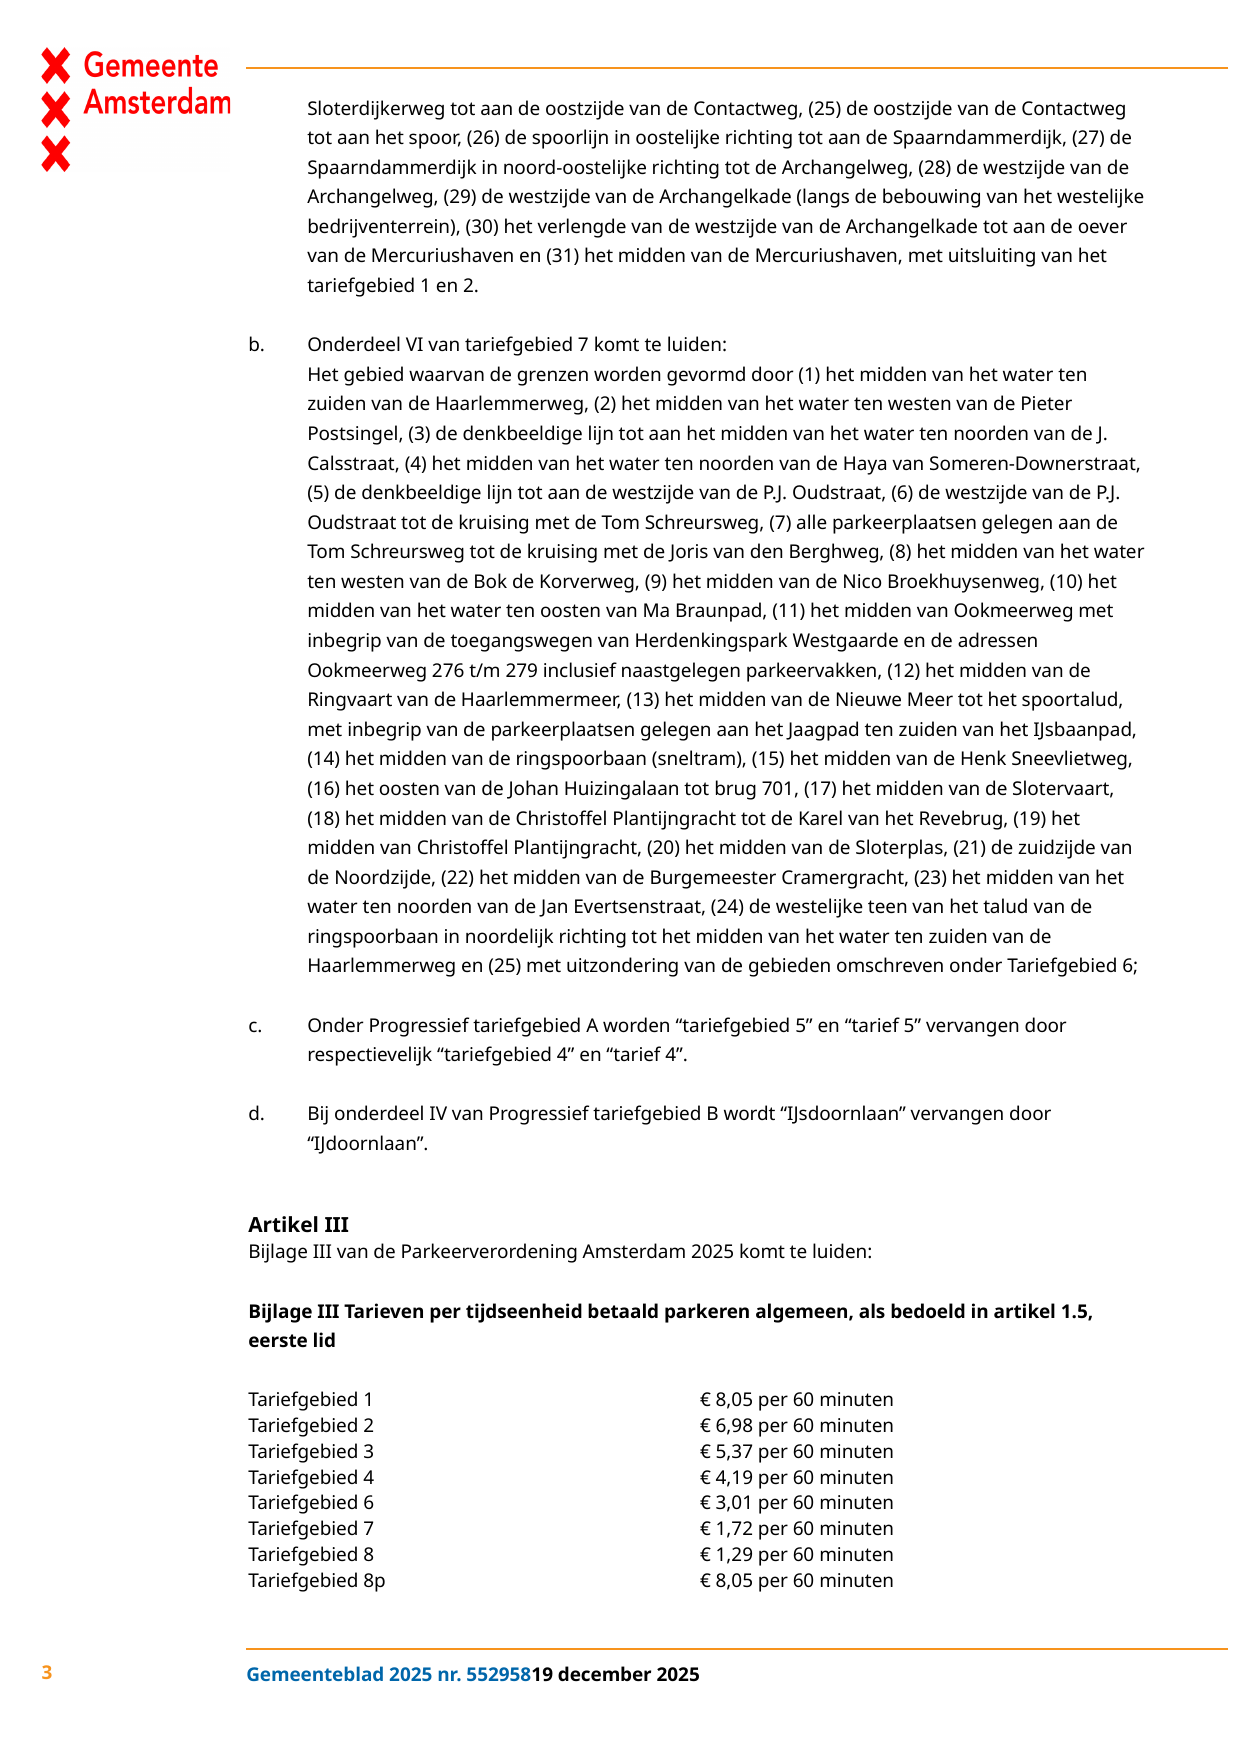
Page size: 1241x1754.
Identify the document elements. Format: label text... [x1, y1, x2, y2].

text Bijlage III Tarieven per tijdseenheid betaald parkeren algemeen, als bedoeld in artikel 1.5, eerste lid [248, 1298, 1152, 1353]
table_cell € 1,29 per 60 minuten [700, 1541, 1152, 1567]
table_cell € 5,37 per 60 minuten [700, 1438, 1152, 1464]
picture [41, 47, 231, 172]
list Het gebied waarvan de grenzen worden gevormd door (1) het midden van het water ten zuiden van de Haarlemmerweg, (2) het midden van het water ten westen van de Pieter Postsingel, (3) de denkbeeldige lijn tot aan het midden van het water ten noorden van de J. Calsstraat, (4) het midden van het water ten noorden van de Haya van Someren-Downerstraat, (5) de denkbeeldige lijn tot aan de westzijde van de P.J. Oudstraat, (6) de westzijde van de P.J. Oudstraat tot de kruising met de Tom Schreursweg, (7) alle parkeerplaatsen gelegen aan de Tom Schreursweg tot de kruising met de Joris van den Berghweg, (8) het midden van het water ten westen van de Bok de Korverweg, (9) het midden van de Nico Broekhuysenweg, (10) het midden van het water ten oosten van Ma Braunpad, (11) het midden van Ookmeerweg met inbegrip van de toegangswegen van Herdenkingspark Westgaarde en de adressen Ookmeerweg 276 t/m 279 inclusief naastgelegen parkeervakken, (12) het midden van de Ringvaart van de Haarlemmermeer, (13) het midden van de Nieuwe Meer tot het spoortalud, met inbegrip van de parkeerplaatsen gelegen aan het Jaagpad ten zuiden van het IJsbaanpad, (14) het midden van de ringspoorbaan (sneltram), (15) het midden van de Henk Sneevlietweg, (16) het oosten van de Johan Huizingalaan tot brug 701, (17) het midden van de Slotervaart, (18) het midden van de Christoffel Plantijngracht tot de Karel van het Revebrug, (19) het midden van Christoffel Plantijngracht, (20) het midden van de Sloterplas, (21) de zuidzijde van de Noordzijde, (22) het midden van de Burgemeester Cramergracht, (23) het midden van het water ten noorden van de Jan Evertsenstraat, (24) de westelijke teen van het talud van de ringspoorbaan in noordelijk richting tot het midden van het water ten zuiden van de Haarlemmerweg en (25) met uitzondering van de gebieden omschreven onder Tariefgebied 6; [248, 361, 1152, 978]
table_cell € 6,98 per 60 minuten [700, 1413, 1152, 1438]
text Artikel III [248, 1210, 1152, 1239]
table_cell Tariefgebied 8 [248, 1541, 700, 1567]
table_cell Tariefgebied 2 [248, 1413, 700, 1438]
table_cell € 4,19 per 60 minuten [700, 1464, 1152, 1489]
table_cell Tariefgebied 7 [248, 1515, 700, 1541]
table_cell Tariefgebied 8p [248, 1567, 700, 1592]
table_cell Tariefgebied 4 [248, 1464, 700, 1489]
table_cell € 8,05 per 60 minuten [700, 1567, 1152, 1592]
list Onder Progressief tariefgebied A worden “tariefgebied 5” en “tarief 5” vervangen door respectievelijk “tariefgebied 4” en “tarief 4”. [248, 1012, 1152, 1067]
table_header € 8,05 per 60 minuten [700, 1387, 1152, 1412]
table_header Tariefgebied 1 [248, 1387, 700, 1412]
list Sloterdijkerweg tot aan de oostzijde van de Contactweg, (25) de oostzijde van de Contactweg tot aan het spoor, (26) de spoorlijn in oostelijke richting tot aan de Spaarndammerdijk, (27) de Spaarndammerdijk in noord-oostelijke richting tot de Archangelweg, (28) de westzijde van de Archangelweg, (29) de westzijde van de Archangelkade (langs de bebouwing van het westelijke bedrijventerrein), (30) het verlengde van de westzijde van de Archangelkade tot aan de oever van de Mercuriushaven en (31) het midden van de Mercuriushaven, met uitsluiting van het tariefgebied 1 en 2. [248, 95, 1152, 298]
table_cell € 3,01 per 60 minuten [700, 1490, 1152, 1515]
table_cell Tariefgebied 6 [248, 1490, 700, 1515]
text Bijlage III van de Parkeerverordening Amsterdam 2025 komt te luiden: [248, 1239, 1152, 1264]
table_cell Tariefgebied 3 [248, 1438, 700, 1464]
table_cell € 1,72 per 60 minuten [700, 1515, 1152, 1541]
list Onderdeel VI van tariefgebied 7 komt te luiden: [248, 331, 1152, 357]
list Bij onderdeel IV van Progressief tariefgebied B wordt “IJsdoornlaan” vervangen door “IJdoornlaan”. [248, 1101, 1152, 1156]
